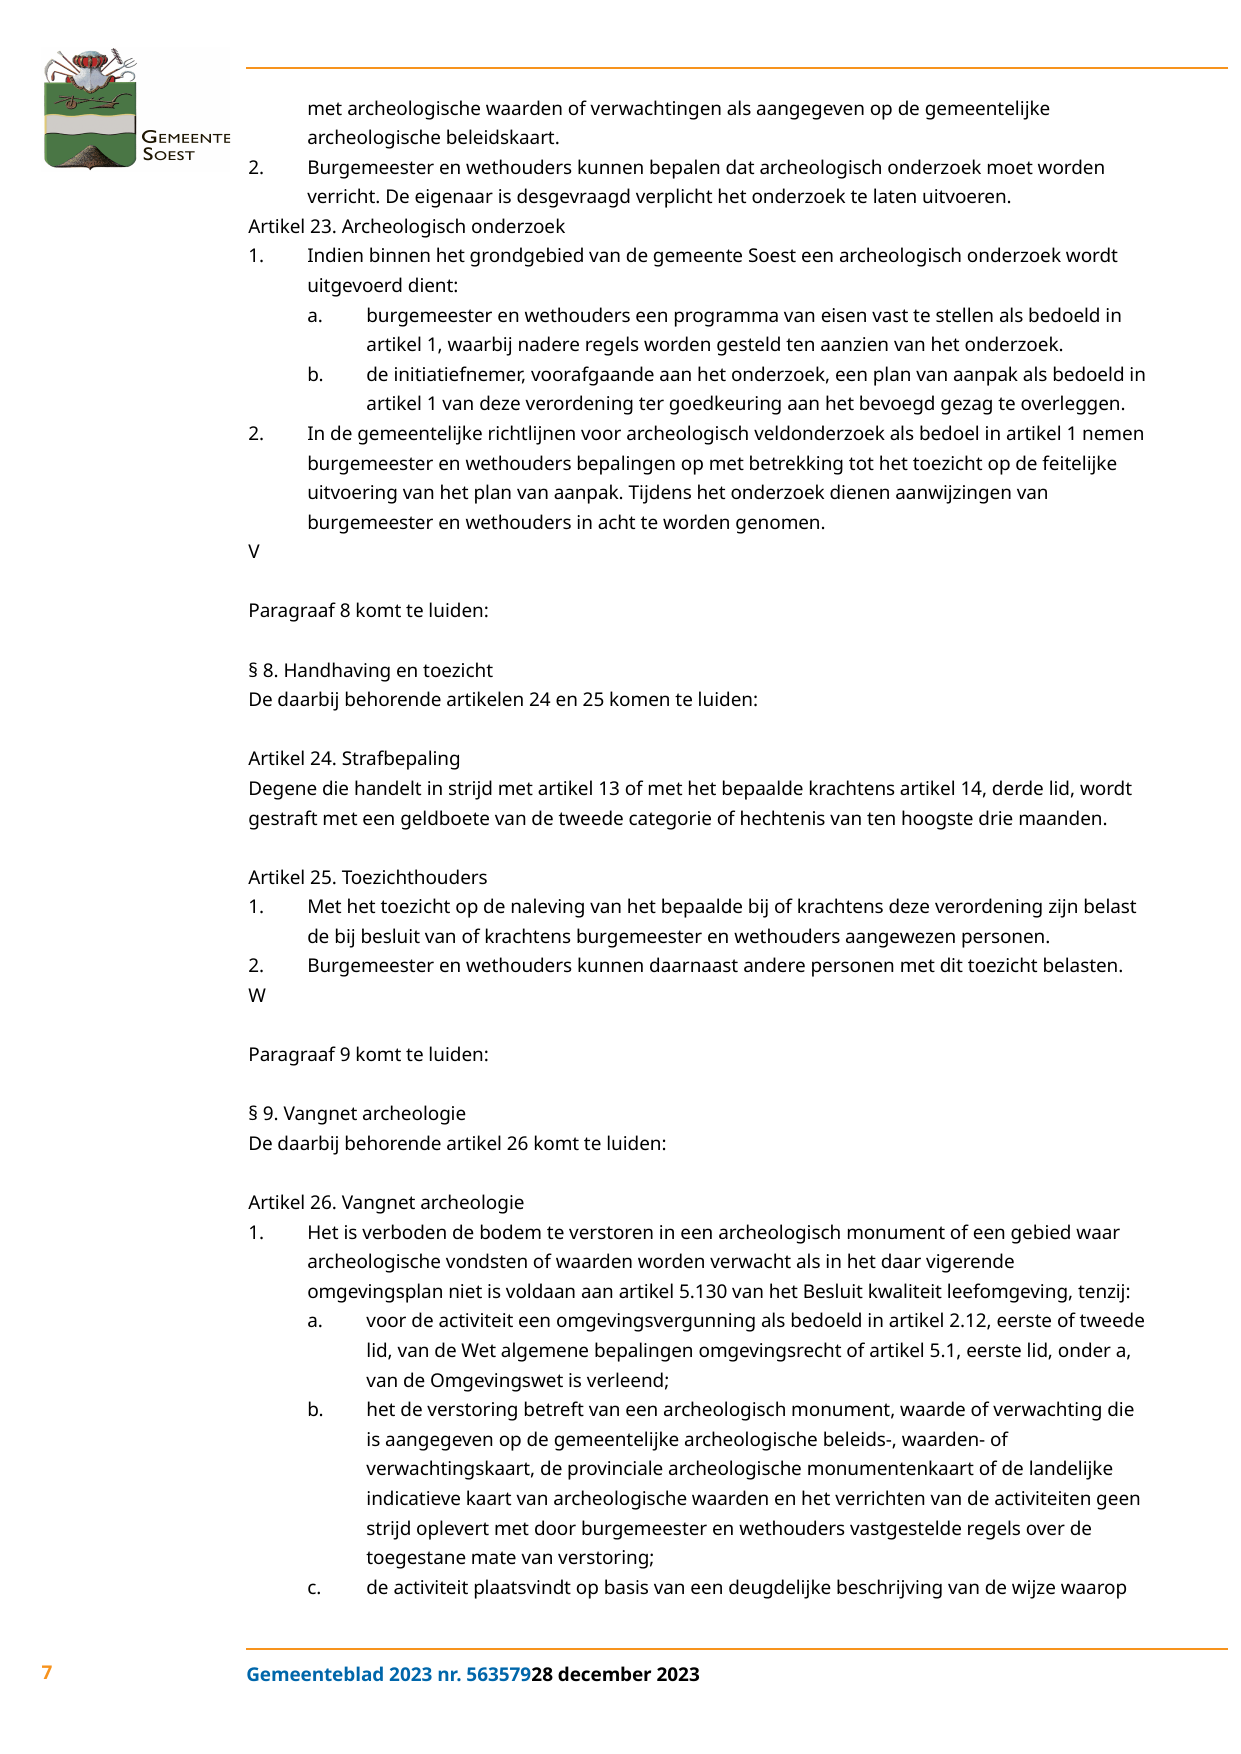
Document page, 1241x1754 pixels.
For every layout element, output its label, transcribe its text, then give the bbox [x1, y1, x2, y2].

list Met het toezicht op de naleving van het bepaalde bij of krachtens deze verordening zijn belast de bij besluit van of krachtens burgemeester en wethouders aangewezen personen. [248, 893, 1152, 949]
list de activiteit plaatsvindt op basis van een deugdelijke beschrijving van de wijze waarop [307, 1574, 1152, 1600]
text Artikel 25. Toezichthouders [248, 864, 1152, 890]
picture [41, 47, 231, 172]
text V [248, 538, 1152, 564]
text W [248, 982, 1152, 1008]
text Paragraaf 8 komt te luiden: [248, 598, 1152, 623]
list In de gemeentelijke richtlijnen voor archeologisch veldonderzoek als bedoel in artikel 1 nemen burgemeester en wethouders bepalingen op met betrekking tot het toezicht op de feitelijke uitvoering van het plan van aanpak. Tijdens het onderzoek dienen aanwijzingen van burgemeester en wethouders in acht te worden genomen. [248, 420, 1152, 535]
text Paragraaf 9 komt te luiden: [248, 1041, 1152, 1067]
list burgemeester en wethouders een programma van eisen vast te stellen als bedoeld in artikel 1, waarbij nadere regels worden gesteld ten aanzien van het onderzoek. [307, 302, 1152, 357]
list Burgemeester en wethouders kunnen bepalen dat archeologisch onderzoek moet worden verricht. De eigenaar is desgevraagd verplicht het onderzoek te laten uitvoeren. [248, 154, 1152, 209]
text De daarbij behorende artikelen 24 en 25 komen te luiden: [248, 686, 1152, 712]
text § 8. Handhaving en toezicht [248, 657, 1152, 683]
list het de verstoring betreft van een archeologisch monument, waarde of verwachting die is aangegeven op de gemeentelijke archeologische beleids-, waarden- of verwachtingskaart, de provinciale archeologische monumentenkaart of de landelijke indicatieve kaart van archeologische waarden en het verrichten van de activiteiten geen strijd oplevert met door burgemeester en wethouders vastgestelde regels over de toegestane mate van verstoring; [307, 1396, 1152, 1570]
text Artikel 26. Vangnet archeologie [248, 1189, 1152, 1215]
list de initiatiefnemer, voorafgaande aan het onderzoek, een plan van aanpak als bedoeld in artikel 1 van deze verordening ter goedkeuring aan het bevoegd gezag te overleggen. [307, 361, 1152, 416]
list met archeologische waarden of verwachtingen als aangegeven op de gemeentelijke archeologische beleidskaart. [248, 95, 1152, 150]
text Artikel 24. Strafbepaling [248, 746, 1152, 771]
list Indien binnen het grondgebied van de gemeente Soest een archeologisch onderzoek wordt uitgevoerd dient: [248, 243, 1152, 298]
text De daarbij behorende artikel 26 komt te luiden: [248, 1130, 1152, 1156]
list Het is verboden de bodem te verstoren in een archeologisch monument of een gebied waar archeologische vondsten of waarden worden verwacht als in het daar vigerende omgevingsplan niet is voldaan aan artikel 5.130 van het Besluit kwaliteit leefomgeving, tenzij: [248, 1219, 1152, 1304]
text Degene die handelt in strijd met artikel 13 of met het bepaalde krachtens artikel 14, derde lid, wordt gestraft met een geldboete van de tweede categorie of hechtenis van ten hoogste drie maanden. [248, 775, 1152, 831]
text § 9. Vangnet archeologie [248, 1101, 1152, 1126]
text Artikel 23. Archeologisch onderzoek [248, 213, 1152, 239]
list Burgemeester en wethouders kunnen daarnaast andere personen met dit toezicht belasten. [248, 953, 1152, 978]
list voor de activiteit een omgevingsvergunning als bedoeld in artikel 2.12, eerste of tweede lid, van de Wet algemene bepalingen omgevingsrecht of artikel 5.1, eerste lid, onder a, van de Omgevingswet is verleend; [307, 1308, 1152, 1393]
